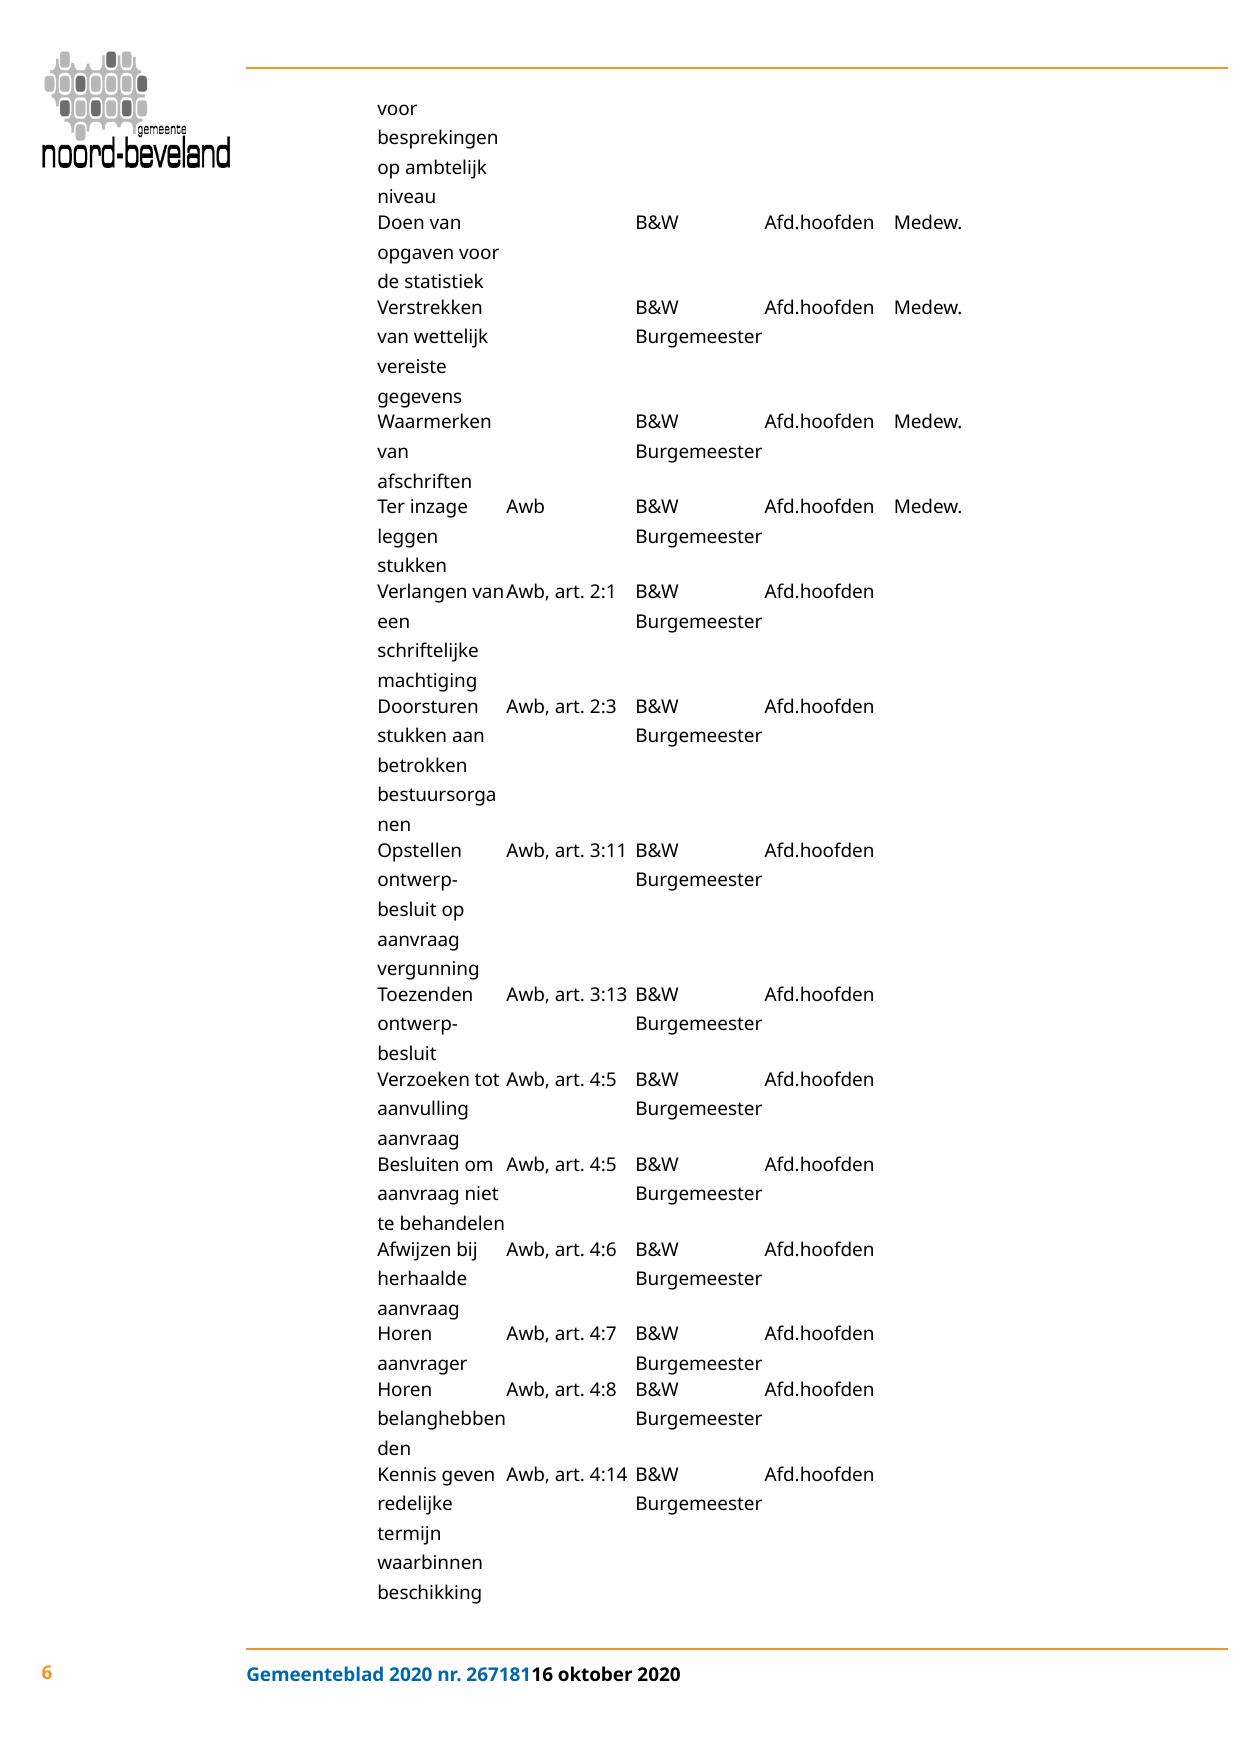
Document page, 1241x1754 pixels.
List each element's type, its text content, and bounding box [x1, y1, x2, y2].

table_cell [894, 1376, 1022, 1461]
table_cell [894, 1066, 1022, 1151]
table_cell Afd.hoofden [764, 1066, 893, 1151]
table_cell Ter inzage leggen stukken [377, 494, 506, 578]
table_cell [248, 1066, 377, 1151]
table_cell Afd.hoofden [764, 981, 893, 1066]
table_cell [894, 1461, 1022, 1605]
table_cell Opstellen ontwerp-besluit op aanvraag vergunning [377, 837, 506, 981]
table_cell Verstrekken van wettelijk vereiste gegevens [377, 294, 506, 409]
table_cell Afd.hoofden [764, 837, 893, 981]
table_cell Afd.hoofden [764, 579, 893, 693]
table_cell [1023, 1461, 1152, 1605]
table_cell Medew. [894, 294, 1022, 409]
table_cell B&W Burgemeester [635, 837, 764, 981]
table_cell [506, 95, 635, 209]
table_cell [248, 1376, 377, 1461]
picture [41, 47, 231, 172]
table_cell Afd.hoofden [764, 1376, 893, 1461]
table_cell Toezenden ontwerp-besluit [377, 981, 506, 1066]
table_cell Horen belanghebbenden [377, 1376, 506, 1461]
table_cell [894, 95, 1022, 209]
table_cell [894, 1151, 1022, 1236]
table_cell B&W Burgemeester [635, 1151, 764, 1236]
table_cell Afd.hoofden [764, 1461, 893, 1605]
table_cell [248, 693, 377, 837]
table_cell [248, 409, 377, 493]
table_cell Besluiten om aanvraag niet te behandelen [377, 1151, 506, 1236]
table_cell Verlangen van een schriftelijke machtiging [377, 579, 506, 693]
table_cell B&W [635, 209, 764, 294]
table_cell B&W Burgemeester [635, 693, 764, 837]
table_cell Awb, art. 2:1 [506, 579, 635, 693]
table_cell Waarmerken van afschriften [377, 409, 506, 493]
table_cell B&W Burgemeester [635, 1376, 764, 1461]
table_cell [248, 579, 377, 693]
table_cell [1023, 1376, 1152, 1461]
table_cell B&W Burgemeester [635, 1236, 764, 1321]
table_cell Awb, art. 4:14 [506, 1461, 635, 1605]
table_cell Afd.hoofden [764, 294, 893, 409]
table_cell Awb [506, 494, 635, 578]
table_cell Afd.hoofden [764, 1236, 893, 1321]
table_cell [894, 981, 1022, 1066]
table_cell [894, 1236, 1022, 1321]
table_cell Awb, art. 4:5 [506, 1151, 635, 1236]
table_cell Afwijzen bij herhaalde aanvraag [377, 1236, 506, 1321]
table_cell [894, 1321, 1022, 1376]
table_cell [248, 1236, 377, 1321]
table_cell [1023, 95, 1152, 209]
table_cell B&W Burgemeester [635, 494, 764, 578]
table_cell [894, 693, 1022, 837]
table_cell Afd.hoofden [764, 1151, 893, 1236]
table_cell [248, 1321, 377, 1376]
table_cell [1023, 579, 1152, 693]
table_cell B&W Burgemeester [635, 1066, 764, 1151]
table_cell Kennis geven redelijke termijn waarbinnen beschikking [377, 1461, 506, 1605]
table_cell Medew. [894, 494, 1022, 578]
table_cell [1023, 1066, 1152, 1151]
table_cell Awb, art. 2:3 [506, 693, 635, 837]
table_cell [506, 409, 635, 493]
table_cell Medew. [894, 409, 1022, 493]
table_cell [1023, 981, 1152, 1066]
table_cell [248, 837, 377, 981]
table_cell Awb, art. 3:13 [506, 981, 635, 1066]
table_cell Doorsturen stukken aan betrokken bestuursorganen [377, 693, 506, 837]
table_cell [248, 981, 377, 1066]
table_cell Afd.hoofden [764, 409, 893, 493]
table_cell B&W Burgemeester [635, 294, 764, 409]
table_cell [635, 95, 764, 209]
table_cell Doen van opgaven voor de statistiek [377, 209, 506, 294]
table_cell Afd.hoofden [764, 494, 893, 578]
table_cell [506, 209, 635, 294]
table_cell [1023, 209, 1152, 294]
table_cell B&W Burgemeester [635, 981, 764, 1066]
table_cell Afd.hoofden [764, 1321, 893, 1376]
table_cell [1023, 409, 1152, 493]
table_cell [248, 1461, 377, 1605]
table_cell voor besprekingen op ambtelijk niveau [377, 95, 506, 209]
table_cell Awb, art. 4:6 [506, 1236, 635, 1321]
table_cell B&W Burgemeester [635, 579, 764, 693]
table_cell [1023, 1236, 1152, 1321]
table_cell Awb, art. 3:11 [506, 837, 635, 981]
table_cell Medew. [894, 209, 1022, 294]
table_cell Verzoeken tot aanvulling aanvraag [377, 1066, 506, 1151]
table_cell B&W Burgemeester [635, 409, 764, 493]
table_cell [894, 579, 1022, 693]
table_cell Afd.hoofden [764, 209, 893, 294]
table_cell [248, 209, 377, 294]
table_cell Awb, art. 4:8 [506, 1376, 635, 1461]
table_cell [248, 1151, 377, 1236]
table_cell B&W Burgemeester [635, 1321, 764, 1376]
table_cell Awb, art. 4:7 [506, 1321, 635, 1376]
table_cell [1023, 294, 1152, 409]
table_cell [1023, 1151, 1152, 1236]
table_cell [1023, 693, 1152, 837]
table_cell Awb, art. 4:5 [506, 1066, 635, 1151]
table_cell Afd.hoofden [764, 693, 893, 837]
table_cell [894, 837, 1022, 981]
table_cell [1023, 1321, 1152, 1376]
table_cell [1023, 837, 1152, 981]
table_cell Horen aanvrager [377, 1321, 506, 1376]
table_cell [764, 95, 893, 209]
table_cell [248, 494, 377, 578]
table_cell [506, 294, 635, 409]
table_cell [1023, 494, 1152, 578]
table_cell [248, 95, 377, 209]
table_cell B&W Burgemeester [635, 1461, 764, 1605]
table_cell [248, 294, 377, 409]
